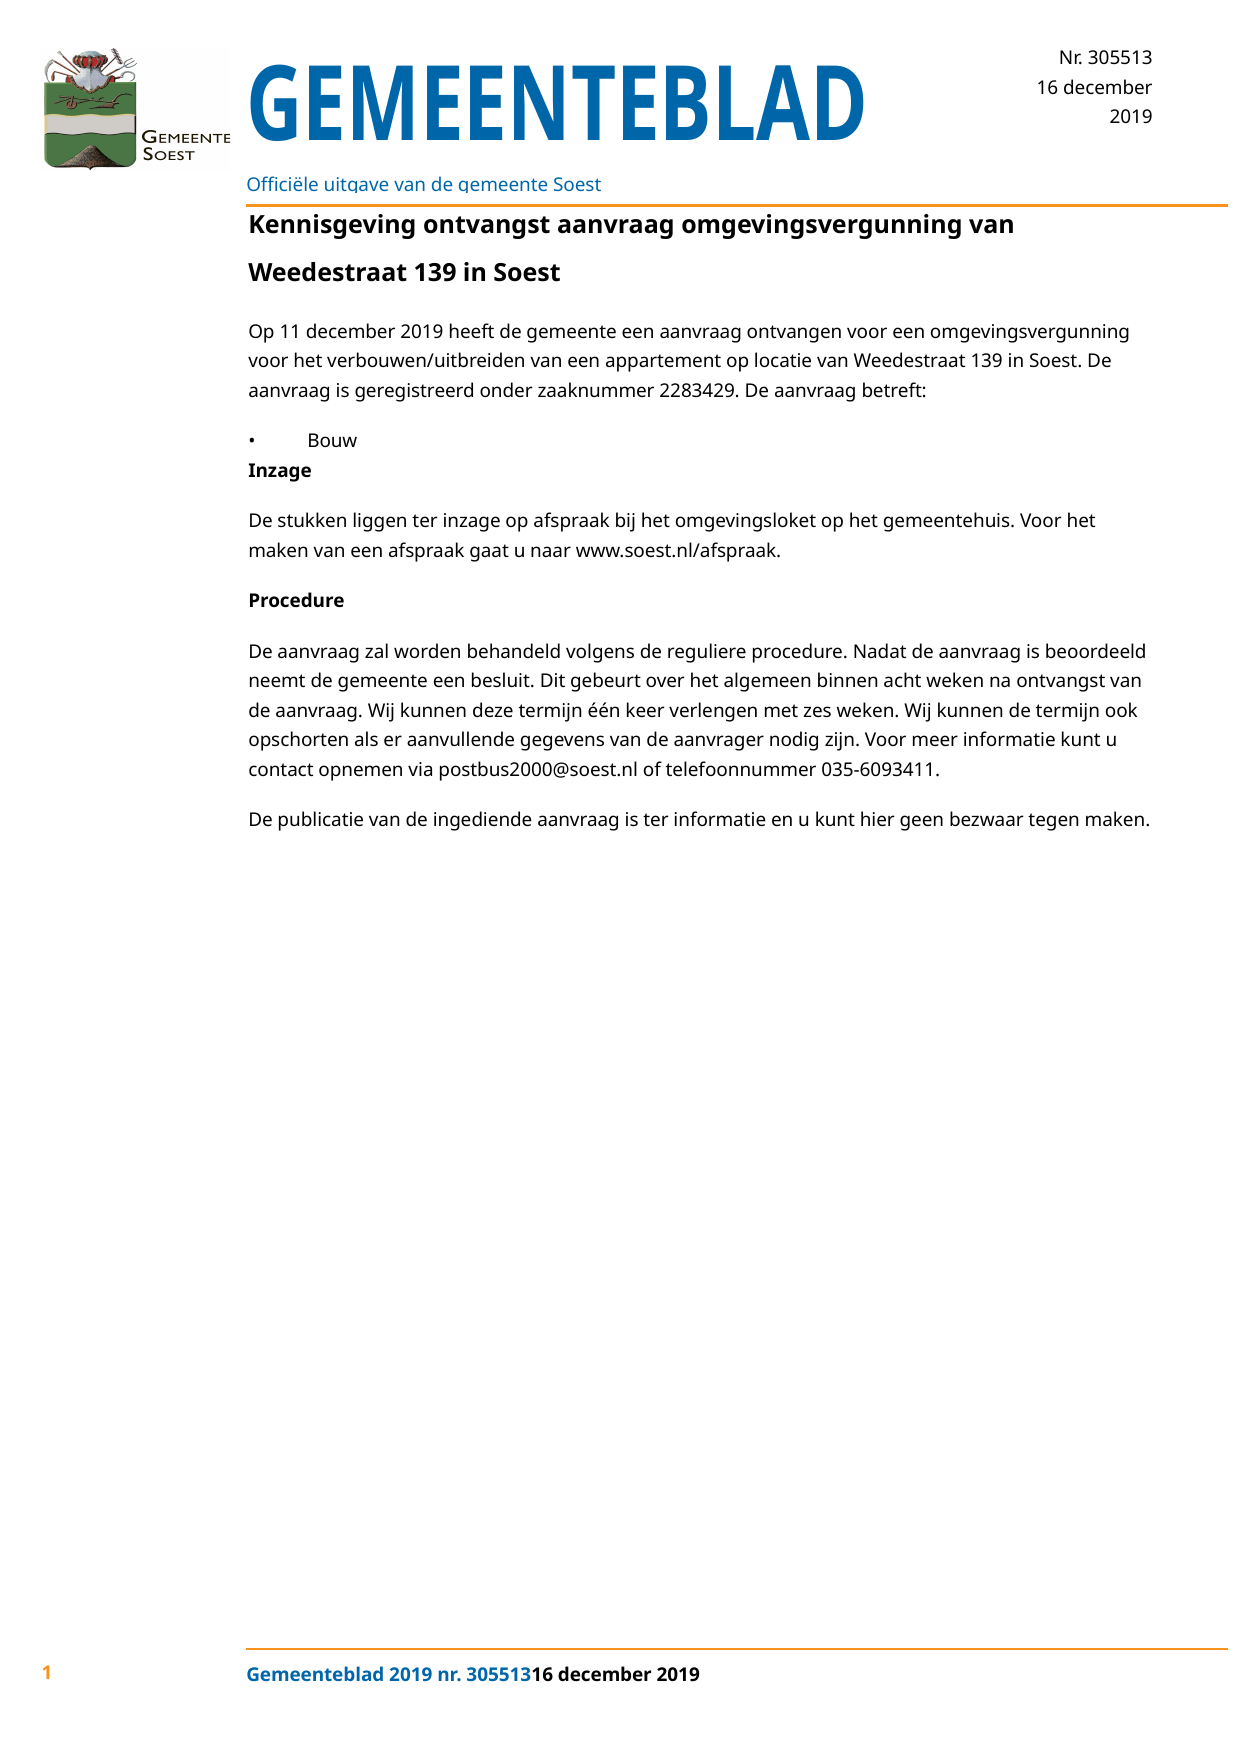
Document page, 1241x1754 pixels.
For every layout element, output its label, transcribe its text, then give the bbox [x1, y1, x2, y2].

list Bouw [248, 427, 1152, 453]
picture [41, 47, 231, 172]
text Inzage [248, 457, 1152, 483]
text Procedure [248, 587, 1152, 613]
text Kennisgeving ontvangst aanvraag omgevingsvergunning van Weedestraat 139 in Soest [248, 207, 1152, 288]
text De publicatie van de ingediende aanvraag is ter informatie en u kunt hier geen bezwaar tegen maken. [248, 807, 1152, 832]
text Op 11 december 2019 heeft de gemeente een aanvraag ontvangen voor een omgevingsvergunning voor het verbouwen/uitbreiden van een appartement op locatie van Weedestraat 139 in Soest. De aanvraag is geregistreerd onder zaaknummer 2283429. De aanvraag betreft: [248, 318, 1152, 403]
text De aanvraag zal worden behandeld volgens de reguliere procedure. Nadat de aanvraag is beoordeeld neemt de gemeente een besluit. Dit gebeurt over het algemeen binnen acht weken na ontvangst van de aanvraag. Wij kunnen deze termijn één keer verlengen met zes weken. Wij kunnen de termijn ook opschorten als er aanvullende gegevens van de aanvrager nodig zijn. Voor meer informatie kunt u contact opnemen via postbus2000@soest.nl of telefoonnummer 035-6093411. [248, 638, 1152, 782]
text De stukken liggen ter inzage op afspraak bij het omgevingsloket op het gemeentehuis. Voor het maken van een afspraak gaat u naar www.soest.nl/afspraak. [248, 507, 1152, 563]
